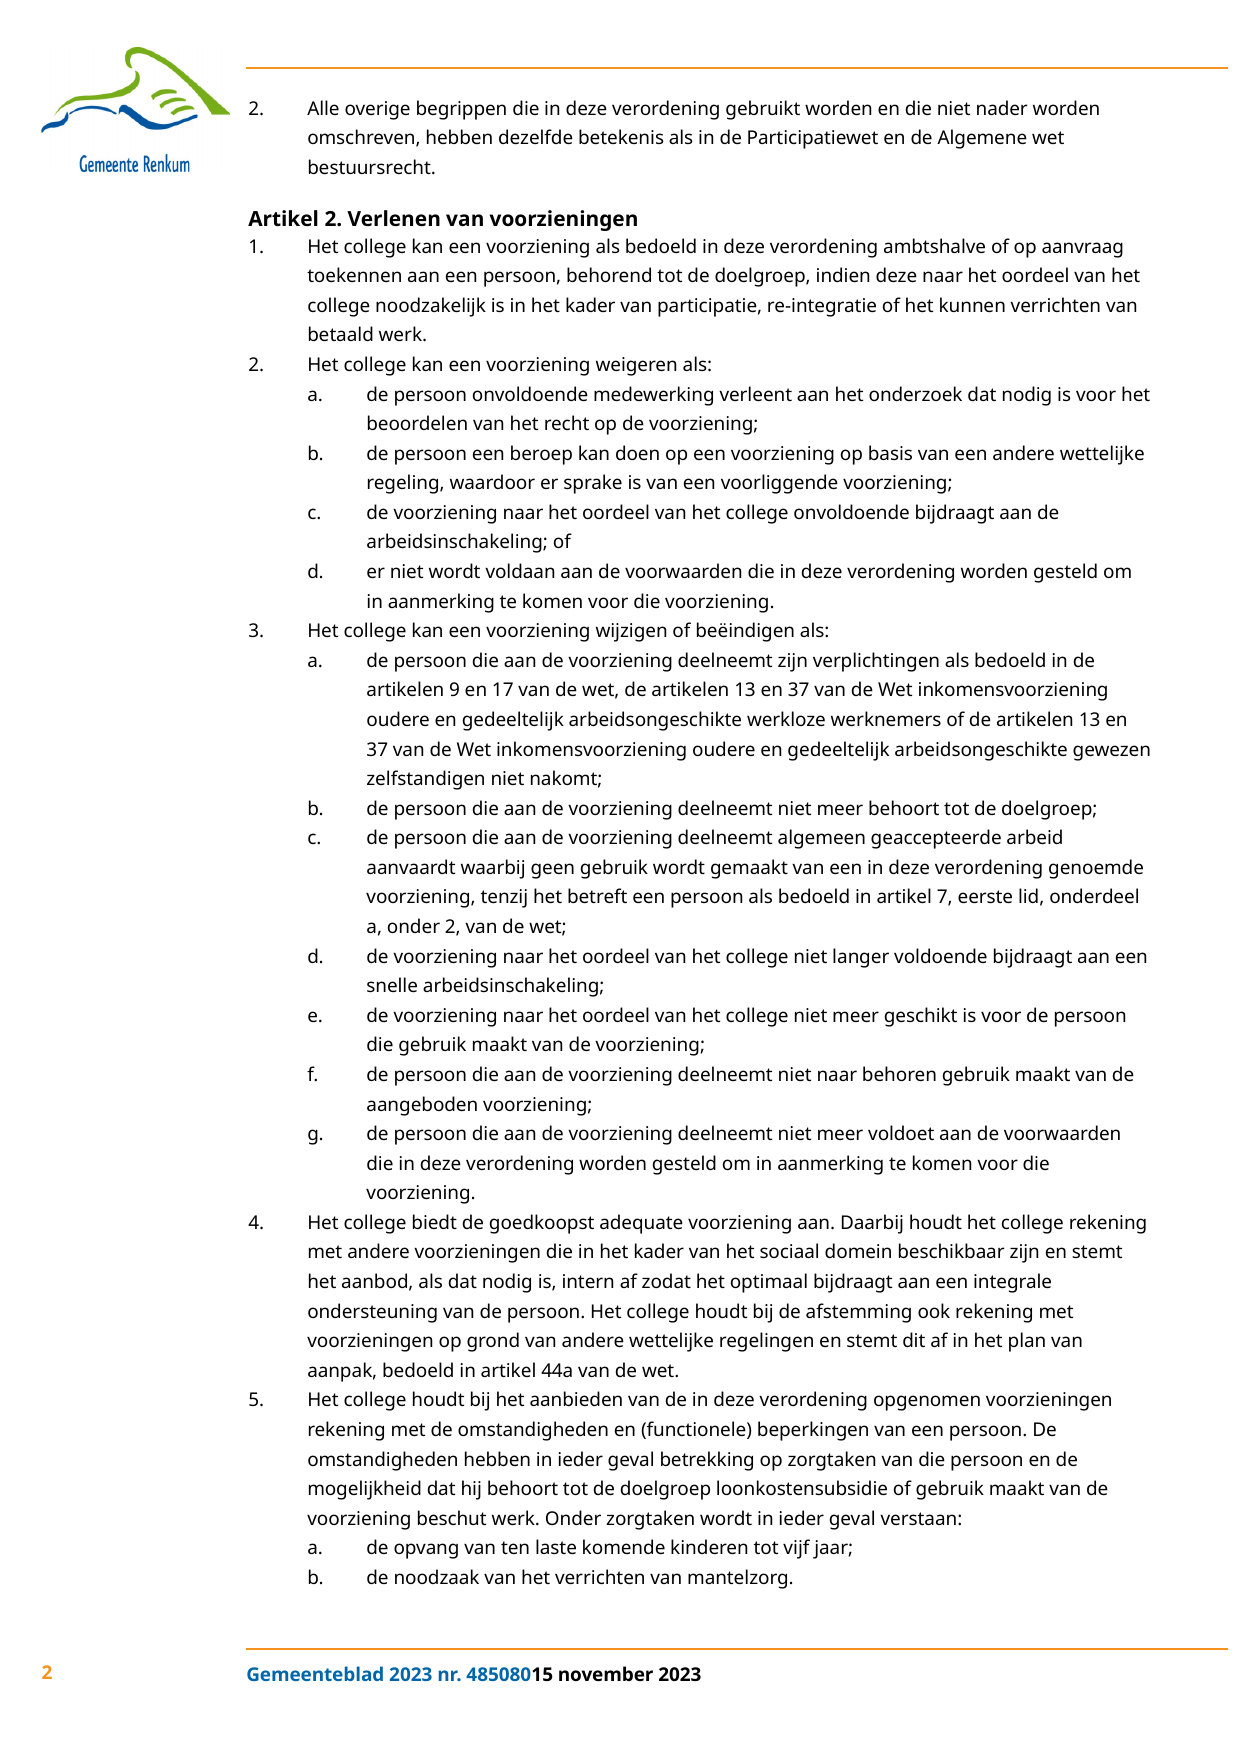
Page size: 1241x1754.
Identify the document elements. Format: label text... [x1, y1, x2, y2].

list de persoon die aan de voorziening deelneemt zijn verplichtingen als bedoeld in de artikelen 9 en 17 van de wet, de artikelen 13 en 37 van de Wet inkomensvoorziening oudere en gedeeltelijk arbeidsongeschikte werkloze werknemers of de artikelen 13 en 37 van de Wet inkomensvoorziening oudere en gedeeltelijk arbeidsongeschikte gewezen zelfstandigen niet nakomt; [307, 647, 1152, 791]
list Het college biedt de goedkoopst adequate voorziening aan. Daarbij houdt het college rekening met andere voorzieningen die in het kader van het sociaal domein beschikbaar zijn en stemt het aanbod, als dat nodig is, intern af zodat het optimaal bijdraagt aan een integrale ondersteuning van de persoon. Het college houdt bij de afstemming ook rekening met voorzieningen op grond van andere wettelijke regelingen en stemt dit af in het plan van aanpak, bedoeld in artikel 44a van de wet. [248, 1209, 1152, 1383]
list de persoon onvoldoende medewerking verleent aan het onderzoek dat nodig is voor het beoordelen van het recht op de voorziening; [307, 381, 1152, 436]
list Alle overige begrippen die in deze verordening gebruikt worden en die niet nader worden omschreven, hebben dezelfde betekenis als in de Participatiewet en de Algemene wet bestuursrecht. [248, 95, 1152, 180]
list de opvang van ten laste komende kinderen tot vijf jaar; [307, 1534, 1152, 1560]
list Het college houdt bij het aanbieden van de in deze verordening opgenomen voorzieningen rekening met de omstandigheden en (functionele) beperkingen van een persoon. De omstandigheden hebben in ieder geval betrekking op zorgtaken van die persoon en de mogelijkheid dat hij behoort tot de doelgroep loonkostensubsidie of gebruik maakt van de voorziening beschut werk. Onder zorgtaken wordt in ieder geval verstaan: [248, 1387, 1152, 1531]
list Het college kan een voorziening weigeren als: [248, 351, 1152, 377]
list de persoon die aan de voorziening deelneemt niet meer voldoet aan de voorwaarden die in deze verordening worden gesteld om in aanmerking te komen voor die voorziening. [307, 1120, 1152, 1205]
text Artikel 2. Verlenen van voorzieningen [248, 204, 1152, 233]
list de voorziening naar het oordeel van het college niet langer voldoende bijdraagt aan een snelle arbeidsinschakeling; [307, 943, 1152, 998]
list de persoon die aan de voorziening deelneemt algemeen geaccepteerde arbeid aanvaardt waarbij geen gebruik wordt gemaakt van een in deze verordening genoemde voorziening, tenzij het betreft een persoon als bedoeld in artikel 7, eerste lid, onderdeel a, onder 2, van de wet; [307, 824, 1152, 939]
list de noodzaak van het verrichten van mantelzorg. [307, 1564, 1152, 1590]
list de voorziening naar het oordeel van het college onvoldoende bijdraagt aan de arbeidsinschakeling; of [307, 499, 1152, 554]
list de persoon die aan de voorziening deelneemt niet naar behoren gebruik maakt van de aangeboden voorziening; [307, 1061, 1152, 1116]
list de persoon die aan de voorziening deelneemt niet meer behoort tot de doelgroep; [307, 795, 1152, 821]
list de voorziening naar het oordeel van het college niet meer geschikt is voor de persoon die gebruik maakt van de voorziening; [307, 1002, 1152, 1057]
list de persoon een beroep kan doen op een voorziening op basis van een andere wettelijke regeling, waardoor er sprake is van een voorliggende voorziening; [307, 440, 1152, 495]
picture [41, 47, 231, 172]
list er niet wordt voldaan aan de voorwaarden die in deze verordening worden gesteld om in aanmerking te komen voor die voorziening. [307, 558, 1152, 613]
list Het college kan een voorziening wijzigen of beëindigen als: [248, 617, 1152, 643]
list Het college kan een voorziening als bedoeld in deze verordening ambtshalve of op aanvraag toekennen aan een persoon, behorend tot de doelgroep, indien deze naar het oordeel van het college noodzakelijk is in het kader van participatie, re-integratie of het kunnen verrichten van betaald werk. [248, 233, 1152, 347]
